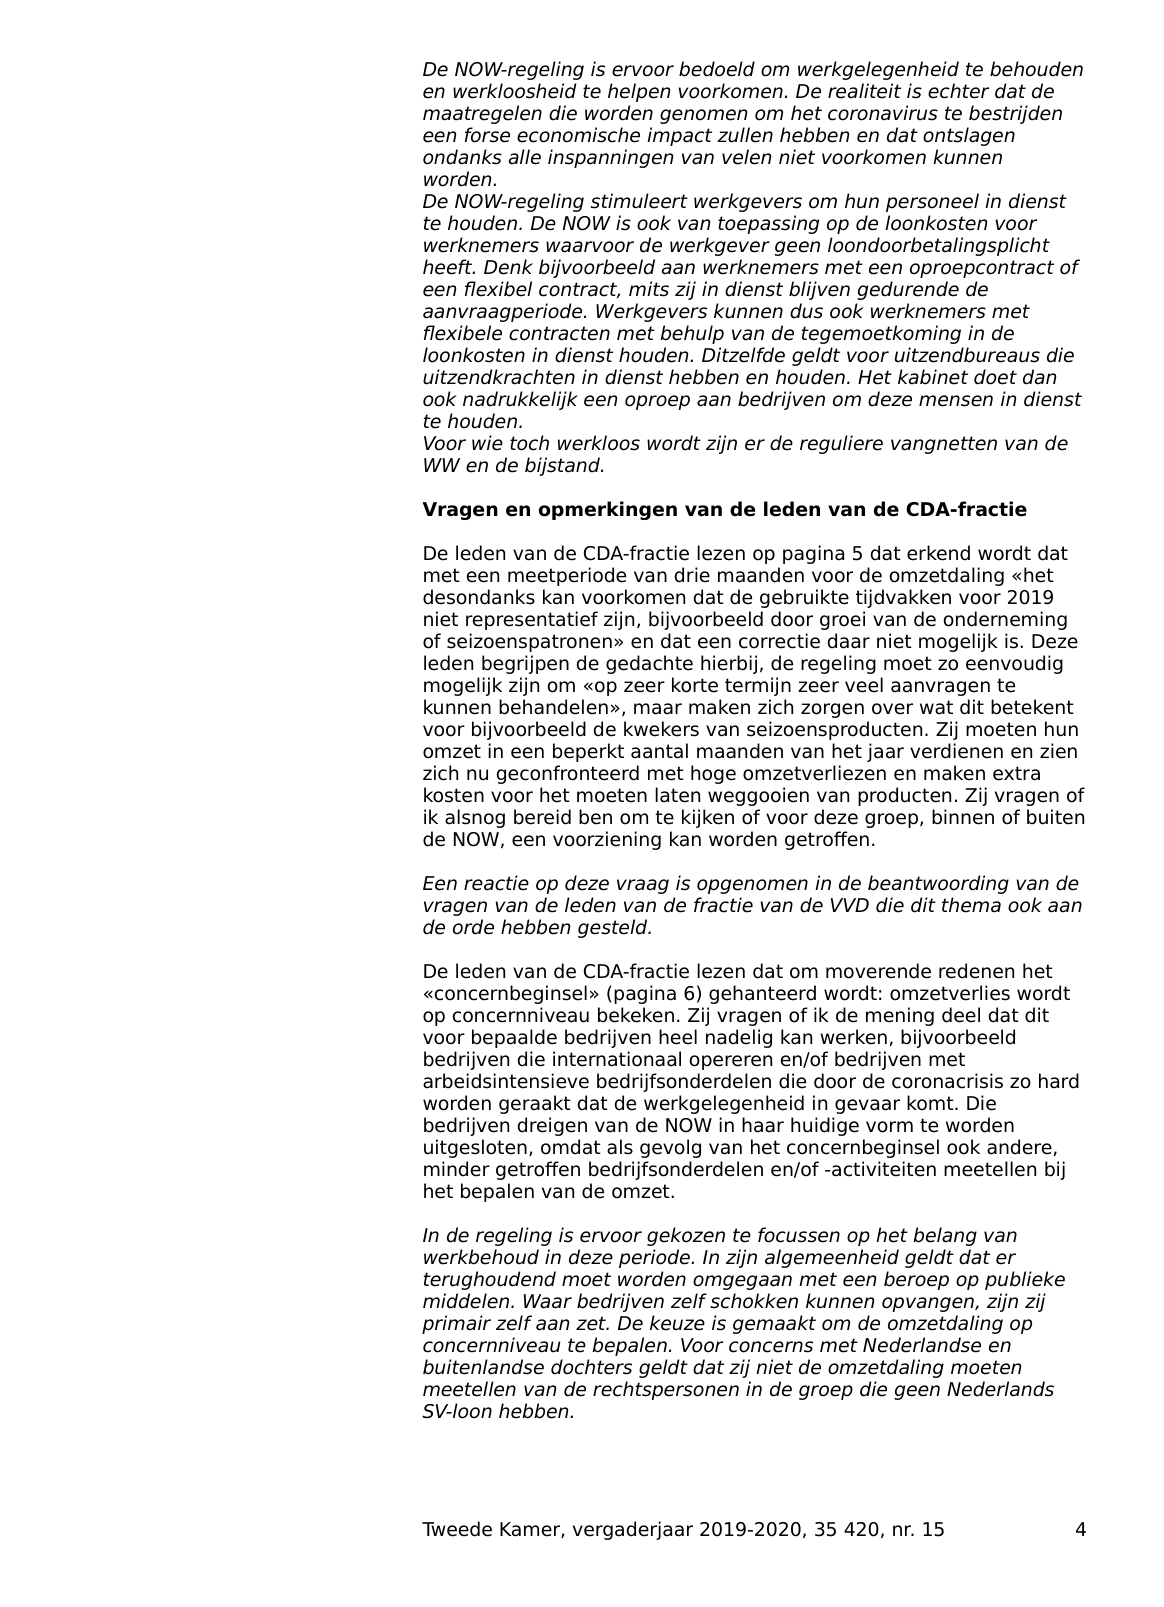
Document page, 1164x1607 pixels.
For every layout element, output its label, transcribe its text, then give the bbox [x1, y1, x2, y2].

text Voor wie toch werkloos wordt zijn er de reguliere vangnetten van de WW en de bijstand. [422, 433, 1087, 477]
text De NOW-regeling stimuleert werkgevers om hun personeel in dienst te houden. De NOW is ook van toepassing op de loonkosten voor werknemers waarvoor de werkgever geen loondoorbetalingsplicht heeft. Denk bijvoorbeeld aan werknemers met een oproepcontract of een flexibel contract, mits zij in dienst blijven gedurende de aanvraagperiode. Werkgevers kunnen dus ook werknemers met flexibele contracten met behulp van de tegemoetkoming in de loonkosten in dienst houden. Ditzelfde geldt voor uitzendbureaus die uitzendkrachten in dienst hebben en houden. Het kabinet doet dan ook nadrukkelijk een oproep aan bedrijven om deze mensen in dienst te houden. [422, 191, 1087, 433]
text De NOW-regeling is ervoor bedoeld om werkgelegenheid te behouden en werkloosheid te helpen voorkomen. De realiteit is echter dat de maatregelen die worden genomen om het coronavirus te bestrijden een forse economische impact zullen hebben en dat ontslagen ondanks alle inspanningen van velen niet voorkomen kunnen worden. [422, 59, 1087, 191]
text De leden van de CDA-fractie lezen dat om moverende redenen het «concernbeginsel» (pagina 6) gehanteerd wordt: omzetverlies wordt op concernniveau bekeken. Zij vragen of ik de mening deel dat dit voor bepaalde bedrijven heel nadelig kan werken, bijvoorbeeld bedrijven die internationaal opereren en/of bedrijven met arbeidsintensieve bedrijfsonderdelen die door de coronacrisis zo hard worden geraakt dat de werkgelegenheid in gevaar komt. Die bedrijven dreigen van de NOW in haar huidige vorm te worden uitgesloten, omdat als gevolg van het concernbeginsel ook andere, minder getroffen bedrijfsonderdelen en/of -activiteiten meetellen bij het bepalen van de omzet. [422, 961, 1087, 1203]
subtitle Vragen en opmerkingen van de leden van de CDA-fractie [422, 499, 1087, 521]
text In de regeling is ervoor gekozen te focussen op het belang van werkbehoud in deze periode. In zijn algemeenheid geldt dat er terughoudend moet worden omgegaan met een beroep op publieke middelen. Waar bedrijven zelf schokken kunnen opvangen, zijn zij primair zelf aan zet. De keuze is gemaakt om de omzetdaling op concernniveau te bepalen. Voor concerns met Nederlandse en buitenlandse dochters geldt dat zij niet de omzetdaling moeten meetellen van de rechtspersonen in de groep die geen Nederlands SV-loon hebben. [422, 1225, 1087, 1423]
text Een reactie op deze vraag is opgenomen in de beantwoording van de vragen van de leden van de fractie van de VVD die dit thema ook aan de orde hebben gesteld. [422, 873, 1087, 939]
text De leden van de CDA-fractie lezen op pagina 5 dat erkend wordt dat met een meetperiode van drie maanden voor de omzetdaling «het desondanks kan voorkomen dat de gebruikte tijdvakken voor 2019 niet representatief zijn, bijvoorbeeld door groei van de onderneming of seizoenspatronen» en dat een correctie daar niet mogelijk is. Deze leden begrijpen de gedachte hierbij, de regeling moet zo eenvoudig mogelijk zijn om «op zeer korte termijn zeer veel aanvragen te kunnen behandelen», maar maken zich zorgen over wat dit betekent voor bijvoorbeeld de kwekers van seizoensproducten. Zij moeten hun omzet in een beperkt aantal maanden van het jaar verdienen en zien zich nu geconfronteerd met hoge omzetverliezen en maken extra kosten voor het moeten laten weggooien van producten. Zij vragen of ik alsnog bereid ben om te kijken of voor deze groep, binnen of buiten de NOW, een voorziening kan worden getroffen. [422, 543, 1087, 851]
